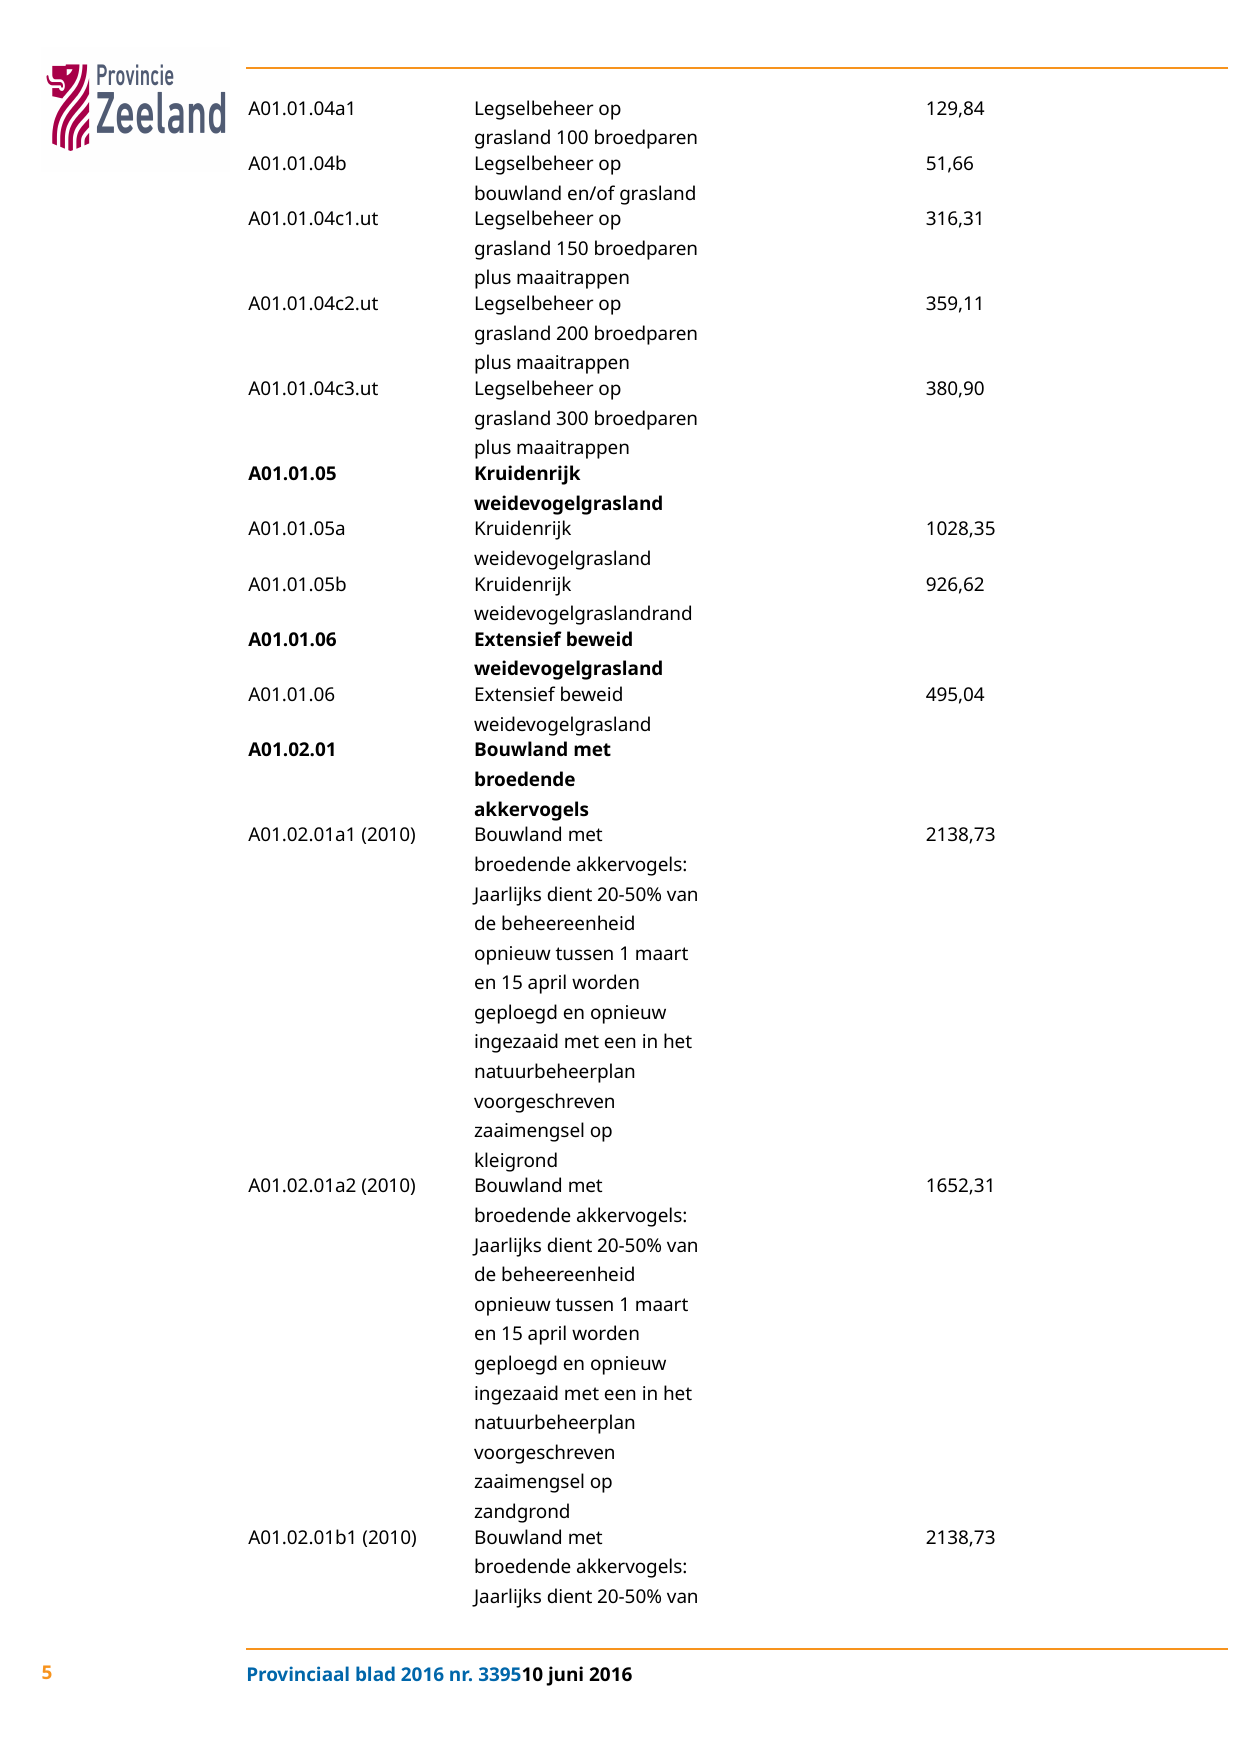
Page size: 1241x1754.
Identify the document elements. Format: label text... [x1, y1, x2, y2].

table_cell Bouwland met broedende akkervogels: Jaarlijks dient 20-50% van de beheereenheid opnieuw tussen 1 maart en 15 april worden geploegd en opnieuw ingezaaid met een in het natuurbeheerplan voorgeschreven zaaimengsel op kleigrond [474, 822, 700, 1173]
table_cell 926,62 [926, 571, 1152, 626]
table_cell Legselbeheer op grasland 300 broedparen plus maaitrappen [474, 375, 700, 460]
table_cell [926, 626, 1152, 681]
table_cell [700, 95, 926, 150]
table_cell [700, 822, 926, 1173]
table_cell 1028,35 [926, 515, 1152, 571]
table_cell A01.01.04c3.ut [248, 375, 474, 460]
table_cell A01.01.04a1 [248, 95, 474, 150]
table_cell A01.01.05 [248, 460, 474, 515]
table_cell [700, 1524, 926, 1609]
table_cell A01.01.04c1.ut [248, 205, 474, 290]
table_cell [700, 1173, 926, 1524]
table_cell [700, 515, 926, 571]
table_cell Kruidenrijk weidevogelgraslandrand [474, 571, 700, 626]
table_cell A01.01.06 [248, 626, 474, 681]
table_cell Legselbeheer op grasland 100 broedparen [474, 95, 700, 150]
table_cell [926, 460, 1152, 515]
table_cell Bouwland met broedende akkervogels: Jaarlijks dient 20-50% van [474, 1524, 700, 1609]
table_cell Bouwland met broedende akkervogels [474, 737, 700, 822]
table_cell Legselbeheer op grasland 200 broedparen plus maaitrappen [474, 290, 700, 375]
table_cell A01.01.06 [248, 681, 474, 737]
table_cell [700, 737, 926, 822]
table_cell A01.02.01b1 (2010) [248, 1524, 474, 1609]
table_cell [700, 626, 926, 681]
table_cell A01.01.05b [248, 571, 474, 626]
table_cell 51,66 [926, 150, 1152, 205]
picture [41, 47, 231, 172]
table_cell Kruidenrijk weidevogelgrasland [474, 460, 700, 515]
table_cell Bouwland met broedende akkervogels: Jaarlijks dient 20-50% van de beheereenheid opnieuw tussen 1 maart en 15 april worden geploegd en opnieuw ingezaaid met een in het natuurbeheerplan voorgeschreven zaaimengsel op zandgrond [474, 1173, 700, 1524]
table_cell A01.01.04c2.ut [248, 290, 474, 375]
table_cell A01.01.05a [248, 515, 474, 571]
table_cell [700, 150, 926, 205]
table_cell A01.02.01 [248, 737, 474, 822]
table_cell [700, 681, 926, 737]
table_cell 380,90 [926, 375, 1152, 460]
table_cell [700, 290, 926, 375]
table_cell 495,04 [926, 681, 1152, 737]
table_cell [700, 460, 926, 515]
table_cell A01.02.01a1 (2010) [248, 822, 474, 1173]
table_cell [926, 737, 1152, 822]
table_cell A01.02.01a2 (2010) [248, 1173, 474, 1524]
table_cell 1652,31 [926, 1173, 1152, 1524]
table_cell 359,11 [926, 290, 1152, 375]
table_cell Extensief beweid weidevogelgrasland [474, 681, 700, 737]
table_cell 2138,73 [926, 1524, 1152, 1609]
table_cell 2138,73 [926, 822, 1152, 1173]
table_cell Kruidenrijk weidevogelgrasland [474, 515, 700, 571]
table_cell Legselbeheer op grasland 150 broedparen plus maaitrappen [474, 205, 700, 290]
table_cell [700, 375, 926, 460]
table_cell [700, 205, 926, 290]
table_cell Legselbeheer op bouwland en/of grasland [474, 150, 700, 205]
table_cell 129,84 [926, 95, 1152, 150]
table_cell A01.01.04b [248, 150, 474, 205]
table_cell [700, 571, 926, 626]
table_cell Extensief beweid weidevogelgrasland [474, 626, 700, 681]
table_cell 316,31 [926, 205, 1152, 290]
